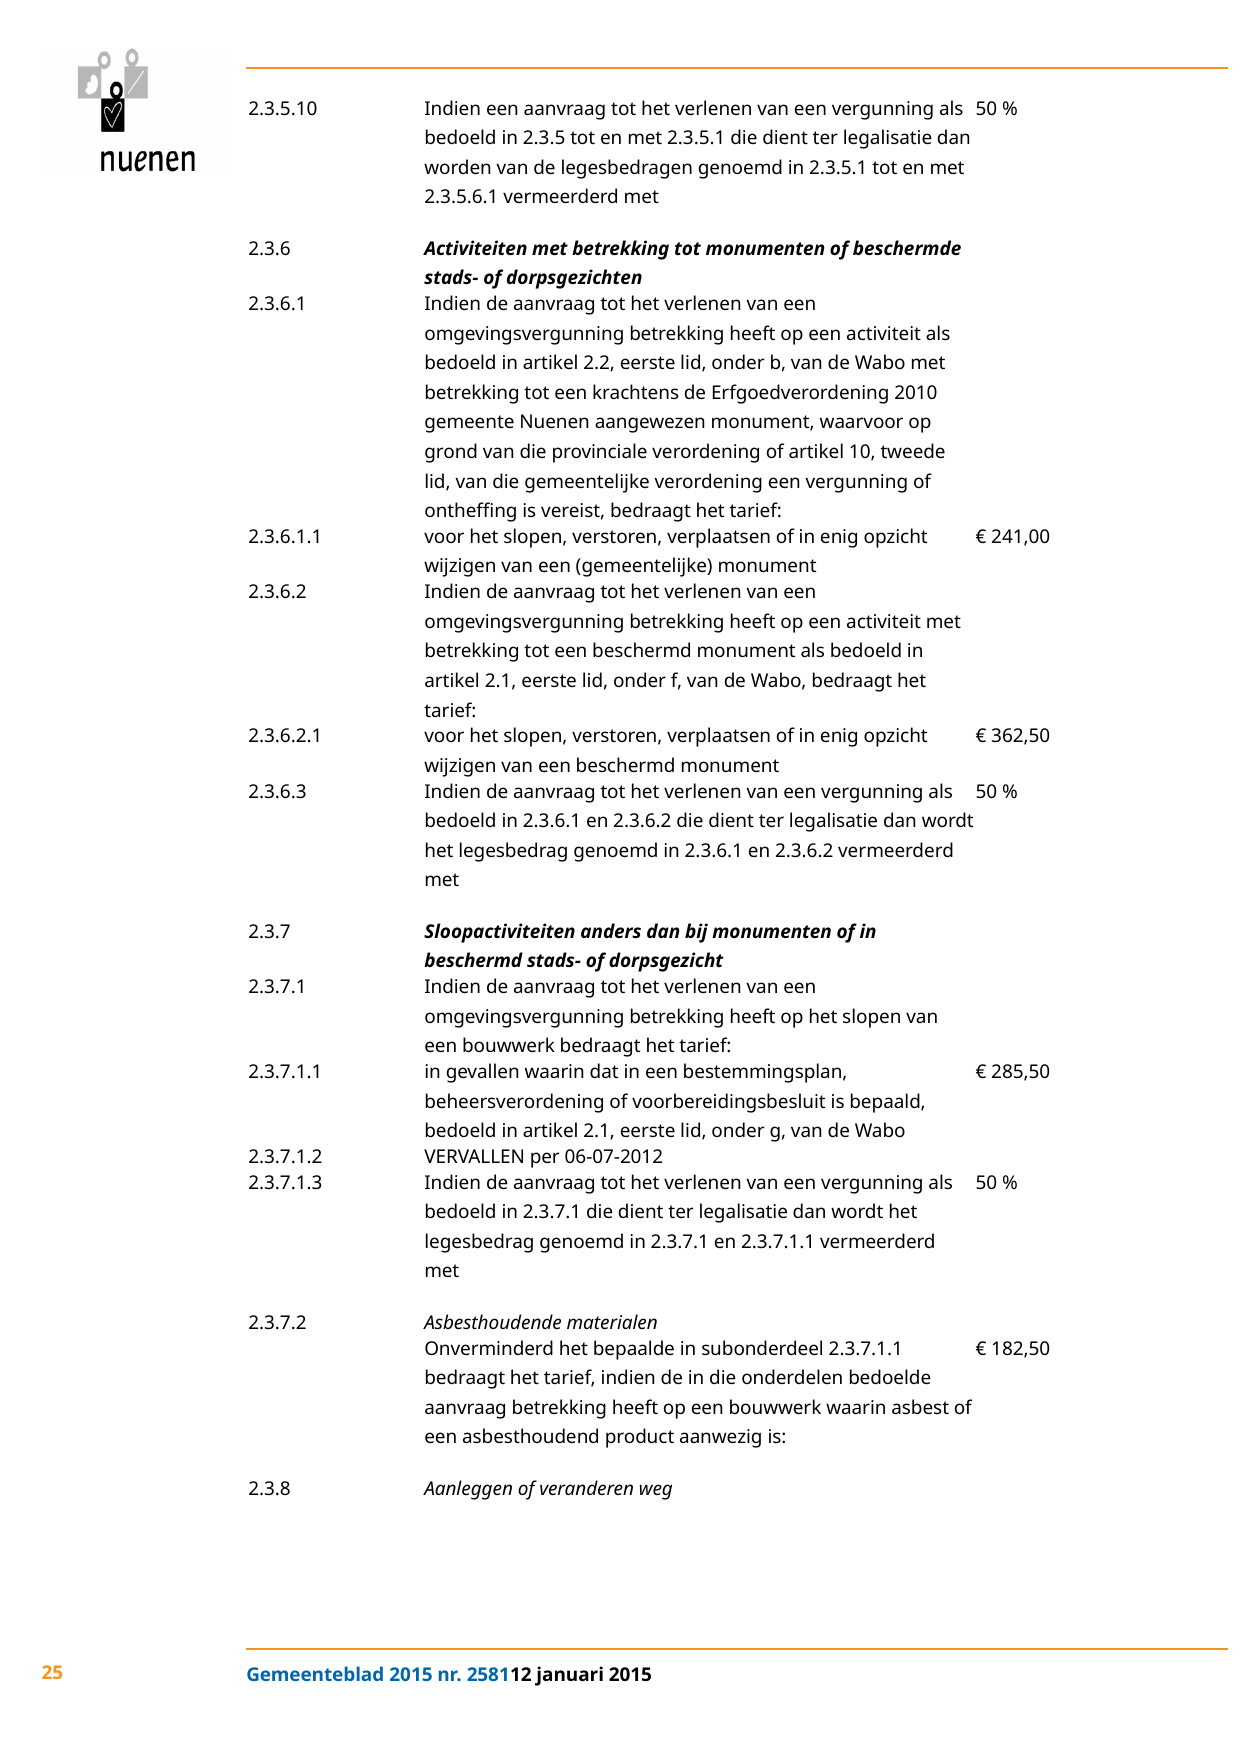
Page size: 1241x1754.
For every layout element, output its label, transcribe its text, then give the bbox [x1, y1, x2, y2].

table_cell [975, 1309, 1152, 1335]
table_cell 2.3.6.3 [248, 778, 424, 892]
table_cell 2.3.7.2 [248, 1309, 424, 1335]
picture [41, 47, 231, 172]
table_cell 2.3.6.2.1 [248, 723, 424, 778]
table_cell 2.3.7.1.1 [248, 1058, 424, 1143]
table_cell [975, 918, 1152, 973]
table_cell 2.3.6.2 [248, 579, 424, 722]
table_cell [248, 1283, 424, 1309]
table_cell [248, 892, 424, 918]
table_cell [975, 235, 1152, 290]
table_cell € 285,50 [975, 1058, 1152, 1143]
table_cell [975, 973, 1152, 1058]
table_cell Activiteiten met betrekking tot monumenten of beschermde stads- of dorpsgezichten [424, 235, 975, 290]
table_cell 2.3.7 [248, 918, 424, 973]
table_cell in gevallen waarin dat in een bestemmingsplan, beheersverordening of voorbereidingsbesluit is bepaald, bedoeld in artikel 2.1, eerste lid, onder g, van de Wabo [424, 1058, 975, 1143]
table_cell Indien de aanvraag tot het verlenen van een vergunning als bedoeld in 2.3.7.1 die dient ter legalisatie dan wordt het legesbedrag genoemd in 2.3.7.1 en 2.3.7.1.1 vermeerderd met [424, 1169, 975, 1283]
table_cell Indien de aanvraag tot het verlenen van een omgevingsvergunning betrekking heeft op een activiteit als bedoeld in artikel 2.2, eerste lid, onder b, van de Wabo met betrekking tot een krachtens de Erfgoedverordening 2010 gemeente Nuenen aangewezen monument, waarvoor op grond van die provinciale verordening of artikel 10, tweede lid, van die gemeentelijke verordening een vergunning of ontheffing is vereist, bedraagt het tarief: [424, 290, 975, 523]
table_cell [248, 1335, 424, 1449]
table_cell Aanleggen of veranderen weg [424, 1475, 975, 1501]
table_cell [424, 892, 975, 918]
table_cell € 362,50 [975, 723, 1152, 778]
table_cell 50 % [975, 95, 1152, 209]
table_cell [975, 892, 1152, 918]
table_cell Sloopactiviteiten anders dan bij monumenten of in beschermd stads- of dorpsgezicht [424, 918, 975, 973]
table_cell 2.3.7.1 [248, 973, 424, 1058]
table_cell Indien de aanvraag tot het verlenen van een vergunning als bedoeld in 2.3.6.1 en 2.3.6.2 die dient ter legalisatie dan wordt het legesbedrag genoemd in 2.3.6.1 en 2.3.6.2 vermeerderd met [424, 778, 975, 892]
table_cell Indien de aanvraag tot het verlenen van een omgevingsvergunning betrekking heeft op een activiteit met betrekking tot een beschermd monument als bedoeld in artikel 2.1, eerste lid, onder f, van de Wabo, bedraagt het tarief: [424, 579, 975, 722]
table_cell [424, 209, 975, 235]
table_cell 2.3.7.1.2 [248, 1143, 424, 1169]
table_cell € 182,50 [975, 1335, 1152, 1449]
table_cell Indien de aanvraag tot het verlenen van een omgevingsvergunning betrekking heeft op het slopen van een bouwwerk bedraagt het tarief: [424, 973, 975, 1058]
table_cell Onverminderd het bepaalde in subonderdeel 2.3.7.1.1 bedraagt het tarief, indien de in die onderdelen bedoelde aanvraag betrekking heeft op een bouwwerk waarin asbest of een asbesthoudend product aanwezig is: [424, 1335, 975, 1449]
table_cell 2.3.6 [248, 235, 424, 290]
table_cell [424, 1449, 975, 1475]
table_cell 2.3.7.1.3 [248, 1169, 424, 1283]
table_cell € 241,00 [975, 523, 1152, 578]
table_cell [975, 1449, 1152, 1475]
table_cell 2.3.6.1 [248, 290, 424, 523]
table_cell Asbesthoudende materialen [424, 1309, 975, 1335]
table_cell [975, 1475, 1152, 1501]
table_cell [975, 1143, 1152, 1169]
table_cell Indien een aanvraag tot het verlenen van een vergunning als bedoeld in 2.3.5 tot en met 2.3.5.1 die dient ter legalisatie dan worden van de legesbedragen genoemd in 2.3.5.1 tot en met 2.3.5.6.1 vermeerderd met [424, 95, 975, 209]
table_cell 2.3.8 [248, 1475, 424, 1501]
table_cell [248, 209, 424, 235]
table_cell VERVALLEN per 06-07-2012 [424, 1143, 975, 1169]
table_cell voor het slopen, verstoren, verplaatsen of in enig opzicht wijzigen van een (gemeentelijke) monument [424, 523, 975, 578]
table_cell [248, 1449, 424, 1475]
table_cell [975, 209, 1152, 235]
table_cell 50 % [975, 778, 1152, 892]
table_cell 50 % [975, 1169, 1152, 1283]
table_cell [975, 579, 1152, 722]
table_cell [975, 1283, 1152, 1309]
table_cell 2.3.6.1.1 [248, 523, 424, 578]
table_cell [975, 290, 1152, 523]
table_cell voor het slopen, verstoren, verplaatsen of in enig opzicht wijzigen van een beschermd monument [424, 723, 975, 778]
table_cell [424, 1283, 975, 1309]
table_cell 2.3.5.10 [248, 95, 424, 209]
